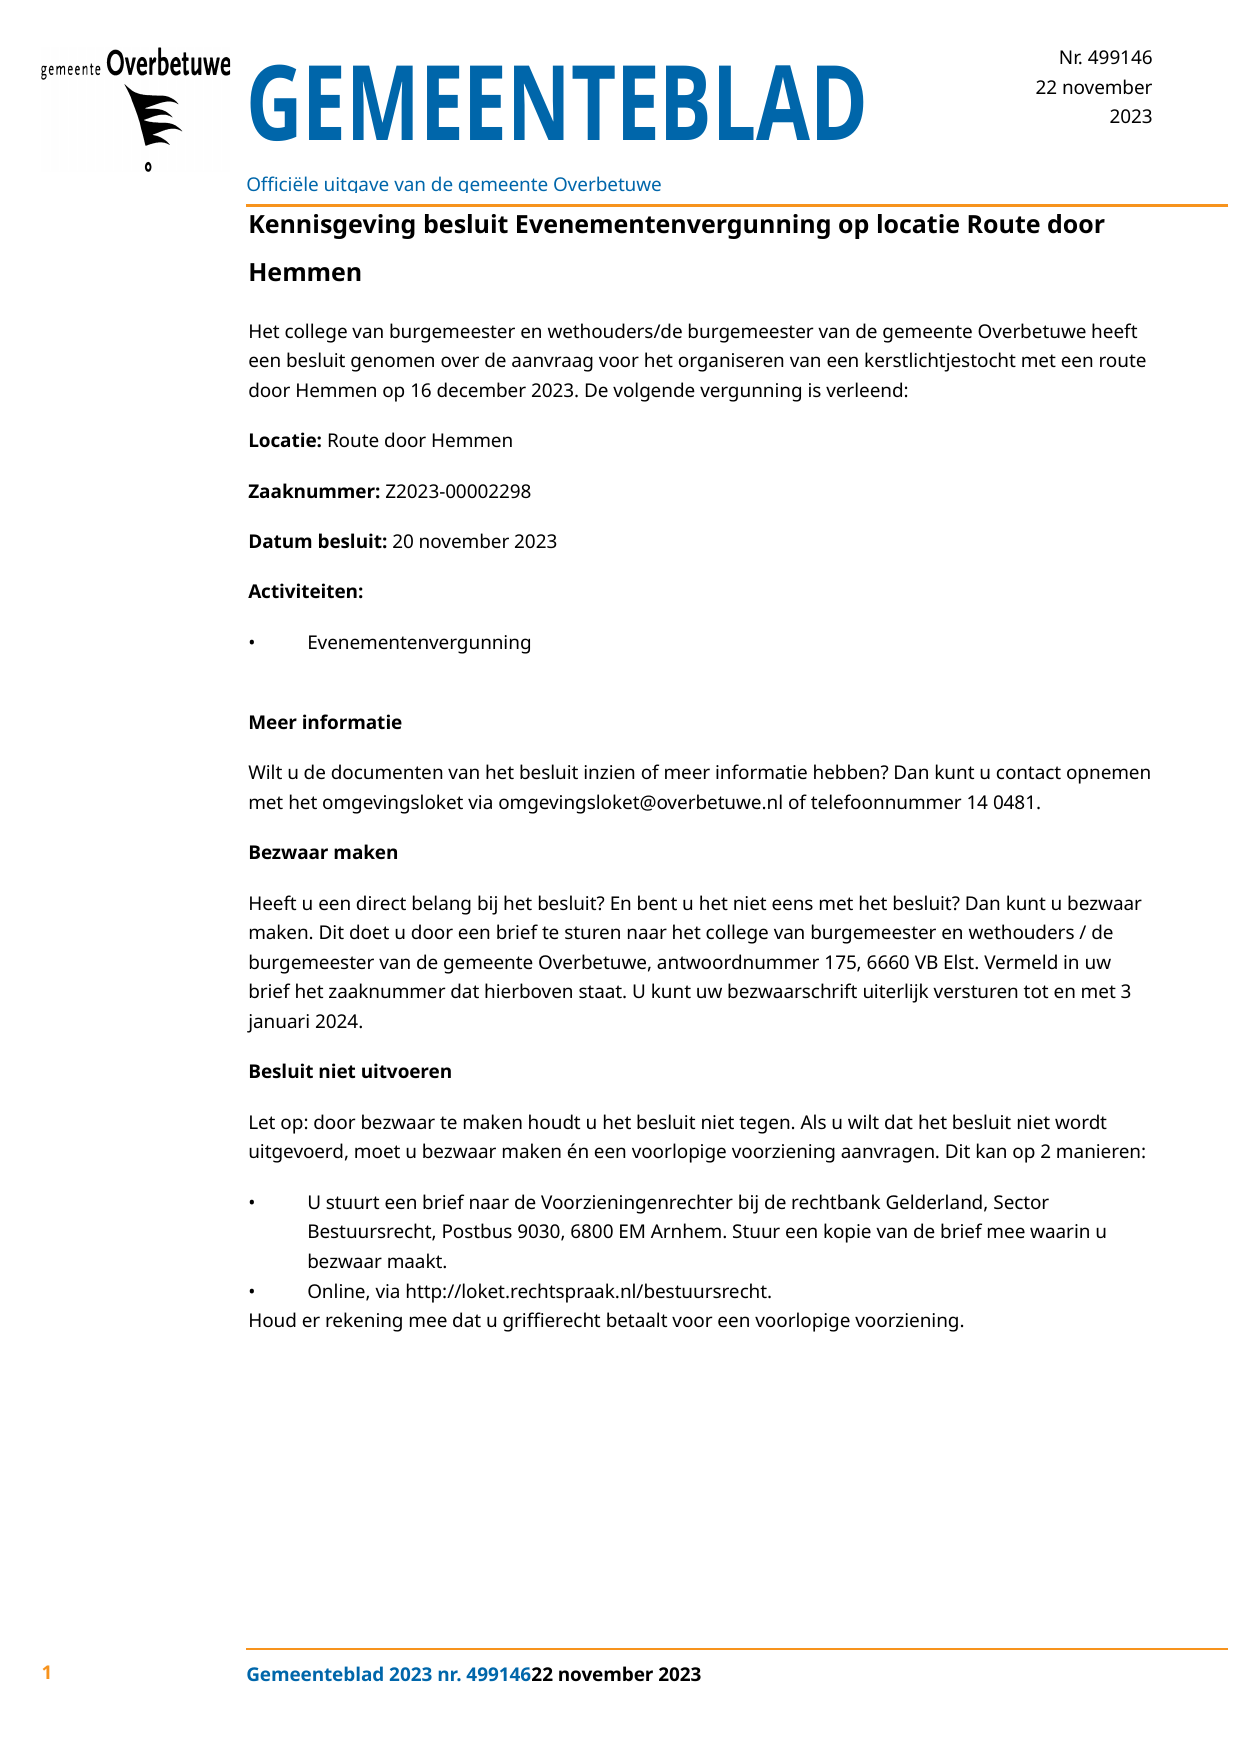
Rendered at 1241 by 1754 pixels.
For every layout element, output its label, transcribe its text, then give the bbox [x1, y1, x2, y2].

text Het college van burgemeester en wethouders/de burgemeester van de gemeente Overbetuwe heeft een besluit genomen over de aanvraag voor het organiseren van een kerstlichtjestocht met een route door Hemmen op 16 december 2023. De volgende vergunning is verleend: [248, 318, 1152, 403]
text Activiteiten: [248, 579, 1152, 604]
text Meer informatie [248, 709, 1152, 735]
text Bezwaar maken [248, 839, 1152, 865]
text Heeft u een direct belang bij het besluit? En bent u het niet eens met het besluit? Dan kunt u bezwaar maken. Dit doet u door een brief te sturen naar het college van burgemeester en wethouders / de burgemeester van de gemeente Overbetuwe, antwoordnummer 175, 6660 VB Elst. Vermeld in uw brief het zaaknummer dat hierboven staat. U kunt uw bezwaarschrift uiterlijk versturen tot en met 3 januari 2024. [248, 890, 1152, 1034]
text Locatie: Route door Hemmen [248, 427, 1152, 453]
picture [41, 47, 231, 172]
text Zaaknummer: Z2023-00002298 [248, 478, 1152, 504]
text Datum besluit: 20 november 2023 [248, 528, 1152, 554]
text Wilt u de documenten van het besluit inzien of meer informatie hebben? Dan kunt u contact opnemen met het omgevingsloket via omgevingsloket@overbetuwe.nl of telefoonnummer 14 0481. [248, 759, 1152, 815]
list Online, via http://loket.rechtspraak.nl/bestuursrecht. [248, 1278, 1152, 1304]
list Evenementenvergunning [248, 629, 1152, 655]
text Let op: door bezwaar te maken houdt u het besluit niet tegen. Als u wilt dat het besluit niet wordt uitgevoerd, moet u bezwaar maken én een voorlopige voorziening aanvragen. Dit kan op 2 manieren: [248, 1109, 1152, 1164]
text Besluit niet uitvoeren [248, 1059, 1152, 1084]
text Houd er rekening mee dat u griffierecht betaalt voor een voorlopige voorziening. [248, 1307, 1152, 1333]
text Kennisgeving besluit Evenementenvergunning op locatie Route door Hemmen [248, 207, 1152, 288]
list U stuurt een brief naar de Voorzieningenrechter bij de rechtbank Gelderland, Sector Bestuursrecht, Postbus 9030, 6800 EM Arnhem. Stuur een kopie van de brief mee waarin u bezwaar maakt. [248, 1189, 1152, 1274]
